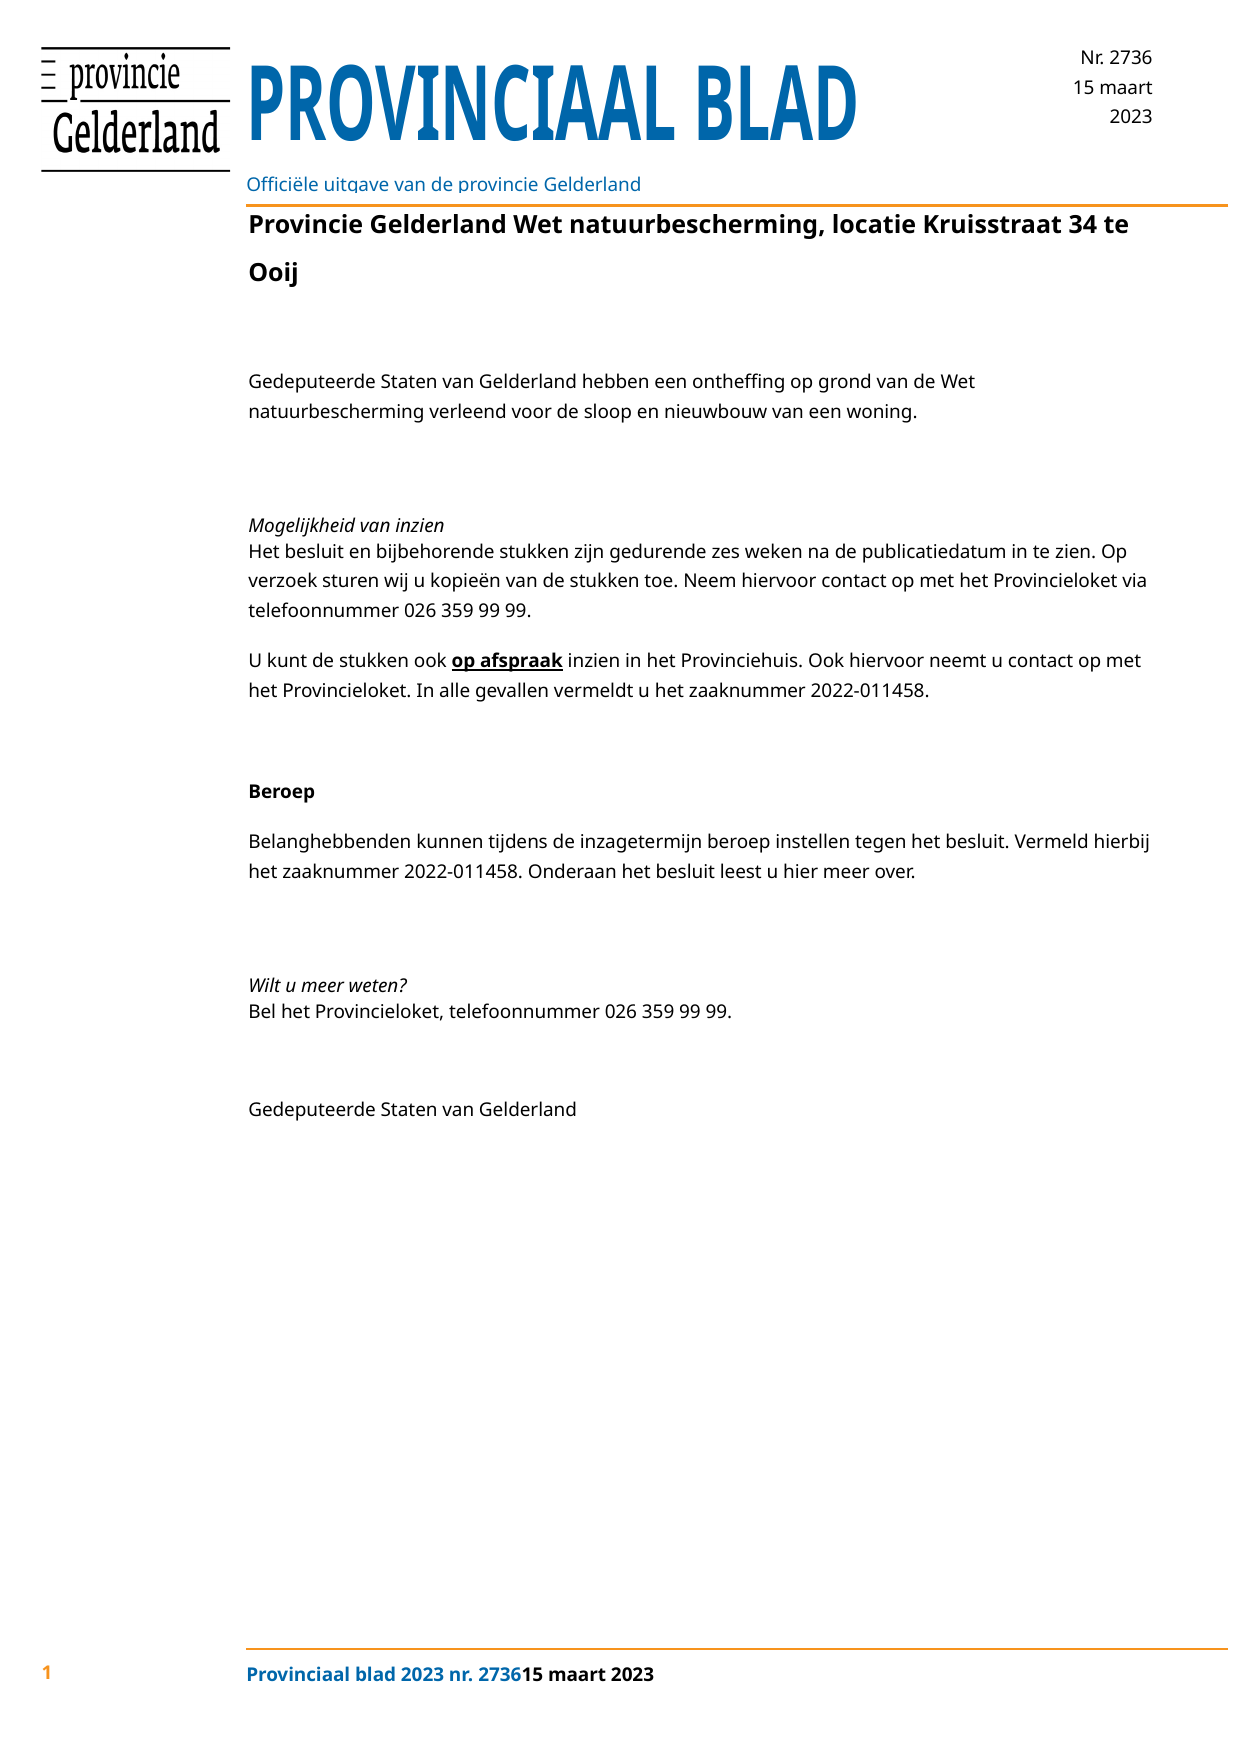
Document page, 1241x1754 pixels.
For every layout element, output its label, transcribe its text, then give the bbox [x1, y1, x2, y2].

text Bel het Provincieloket, telefoonnummer 026 359 99 99. [248, 998, 1152, 1024]
text Wilt u meer weten? [248, 972, 1152, 998]
text Het besluit en bijbehorende stukken zijn gedurende zes weken na de publicatiedatum in te zien. Op verzoek sturen wij u kopieën van de stukken toe. Neem hiervoor contact op met het Provincieloket via telefoonnummer 026 359 99 99. [248, 538, 1152, 623]
text Beroep [248, 778, 1152, 804]
text Provincie Gelderland Wet natuurbescherming, locatie Kruisstraat 34 te Ooij [248, 207, 1152, 288]
text Mogelijkheid van inzien [248, 512, 1152, 538]
text Gedeputeerde Staten van Gelderland [248, 1096, 1152, 1122]
text U kunt de stukken ook op afspraak inzien in het Provinciehuis. Ook hiervoor neemt u contact op met het Provincieloket. In alle gevallen vermeldt u het zaaknummer 2022-011458. [248, 648, 1152, 703]
picture [41, 47, 231, 172]
text Gedeputeerde Staten van Gelderland hebben een ontheffing op grond van de Wet natuurbescherming verleend voor de sloop en nieuwbouw van een woning. [248, 368, 1152, 424]
text Belanghebbenden kunnen tijdens de inzagetermijn beroep instellen tegen het besluit. Vermeld hierbij het zaaknummer 2022-011458. Onderaan het besluit leest u hier meer over. [248, 828, 1152, 884]
